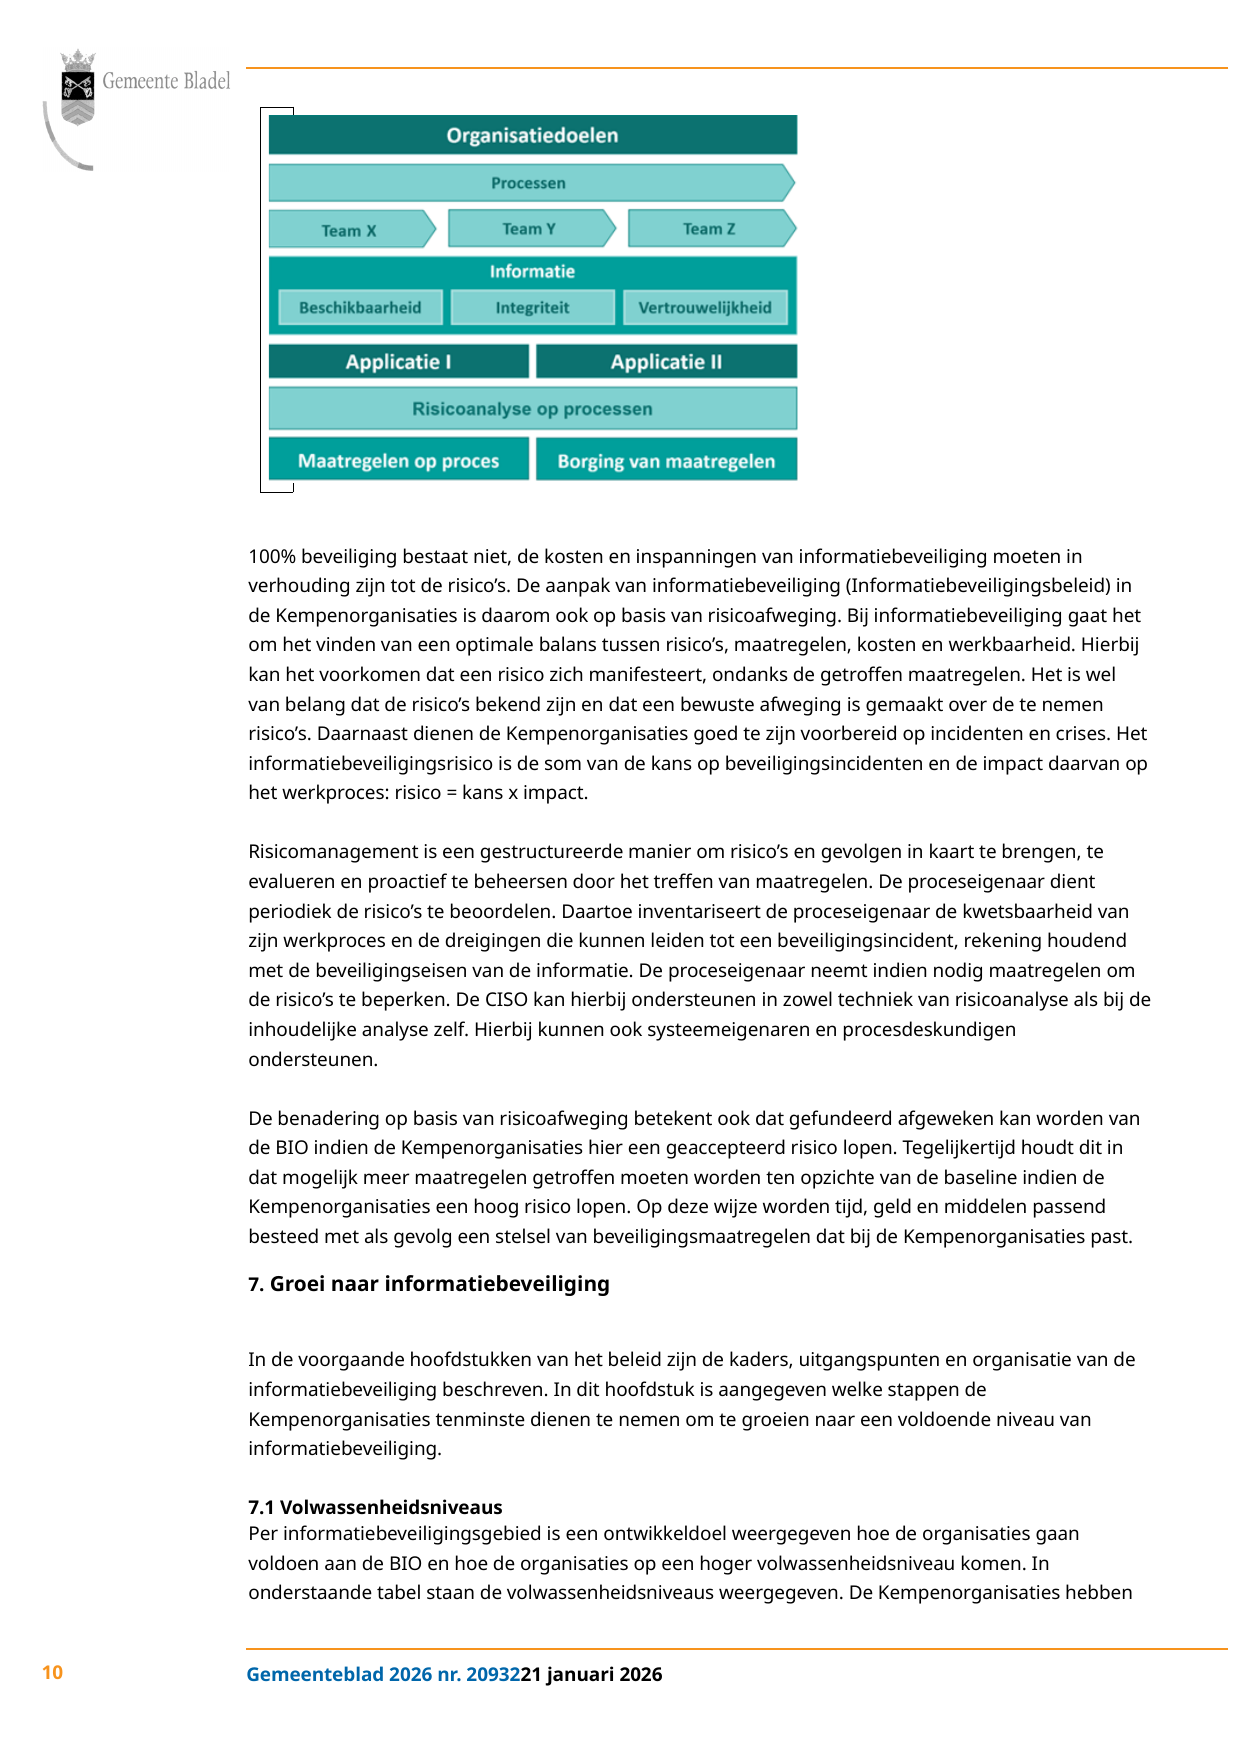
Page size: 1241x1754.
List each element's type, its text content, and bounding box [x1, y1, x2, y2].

text In de voorgaande hoofdstukken van het beleid zijn de kaders, uitgangspunten en organisatie van de informatiebeveiliging beschreven. In dit hoofdstuk is aangegeven welke stappen de Kempenorganisaties tenminste dienen te nemen om te groeien naar een voldoende niveau van informatiebeveiliging. [248, 1347, 1152, 1461]
text Risicomanagement is een gestructureerde manier om risico’s en gevolgen in kaart te brengen, te evalueren en proactief te beheersen door het treffen van maatregelen. De proceseigenaar dient periodiek de risico’s te beoordelen. Daartoe inventariseert de proceseigenaar de kwetsbaarheid van zijn werkproces en de dreigingen die kunnen leiden tot een beveiligingsincident, rekening houdend met de beveiligingseisen van de informatie. De proceseigenaar neemt indien nodig maatregelen om de risico’s te beperken. De CISO kan hierbij ondersteunen in zowel techniek van risicoanalyse als bij de inhoudelijke analyse zelf. Hierbij kunnen ook systeemeigenaren en procesdeskundigen ondersteunen. [248, 839, 1152, 1071]
text De benadering op basis van risicoafweging betekent ook dat gefundeerd afgeweken kan worden van de BIO indien de Kempenorganisaties hier een geaccepteerd risico lopen. Tegelijkertijd houdt dit in dat mogelijk meer maatregelen getroffen moeten worden ten opzichte van de baseline indien de Kempenorganisaties een hoog risico lopen. Op deze wijze worden tijd, geld en middelen passend besteed met als gevolg een stelsel van beveiligingsmaatregelen dat bij de Kempenorganisaties past. [248, 1105, 1152, 1249]
picture [268, 115, 801, 483]
text Per informatiebeveiligingsgebied is een ontwikkeldoel weergegeven hoe de organisaties gaan voldoen aan de BIO en hoe de organisaties op een hoger volwassenheidsniveau komen. In onderstaande tabel staan de volwassenheidsniveaus weergegeven. De Kempenorganisaties hebben [248, 1520, 1152, 1605]
picture [41, 47, 231, 172]
text 7. Groei naar informatiebeveiliging [248, 1269, 1152, 1297]
text 100% beveiliging bestaat niet, de kosten en inspanningen van informatiebeveiliging moeten in verhouding zijn tot de risico’s. De aanpak van informatiebeveiliging (Informatiebeveiligingsbeleid) in de Kempenorganisaties is daarom ook op basis van risicoafweging. Bij informatiebeveiliging gaat het om het vinden van een optimale balans tussen risico’s, maatregelen, kosten en werkbaarheid. Hierbij kan het voorkomen dat een risico zich manifesteert, ondanks de getroffen maatregelen. Het is wel van belang dat de risico’s bekend zijn en dat een bewuste afweging is gemaakt over de te nemen risico’s. Daarnaast dienen de Kempenorganisaties goed te zijn voorbereid op incidenten en crises. Het informatiebeveiligingsrisico is de som van de kans op beveiligingsincidenten en de impact daarvan op het werkproces: risico = kans x impact. [248, 543, 1152, 805]
text 7.1 Volwassenheidsniveaus [248, 1494, 1152, 1520]
